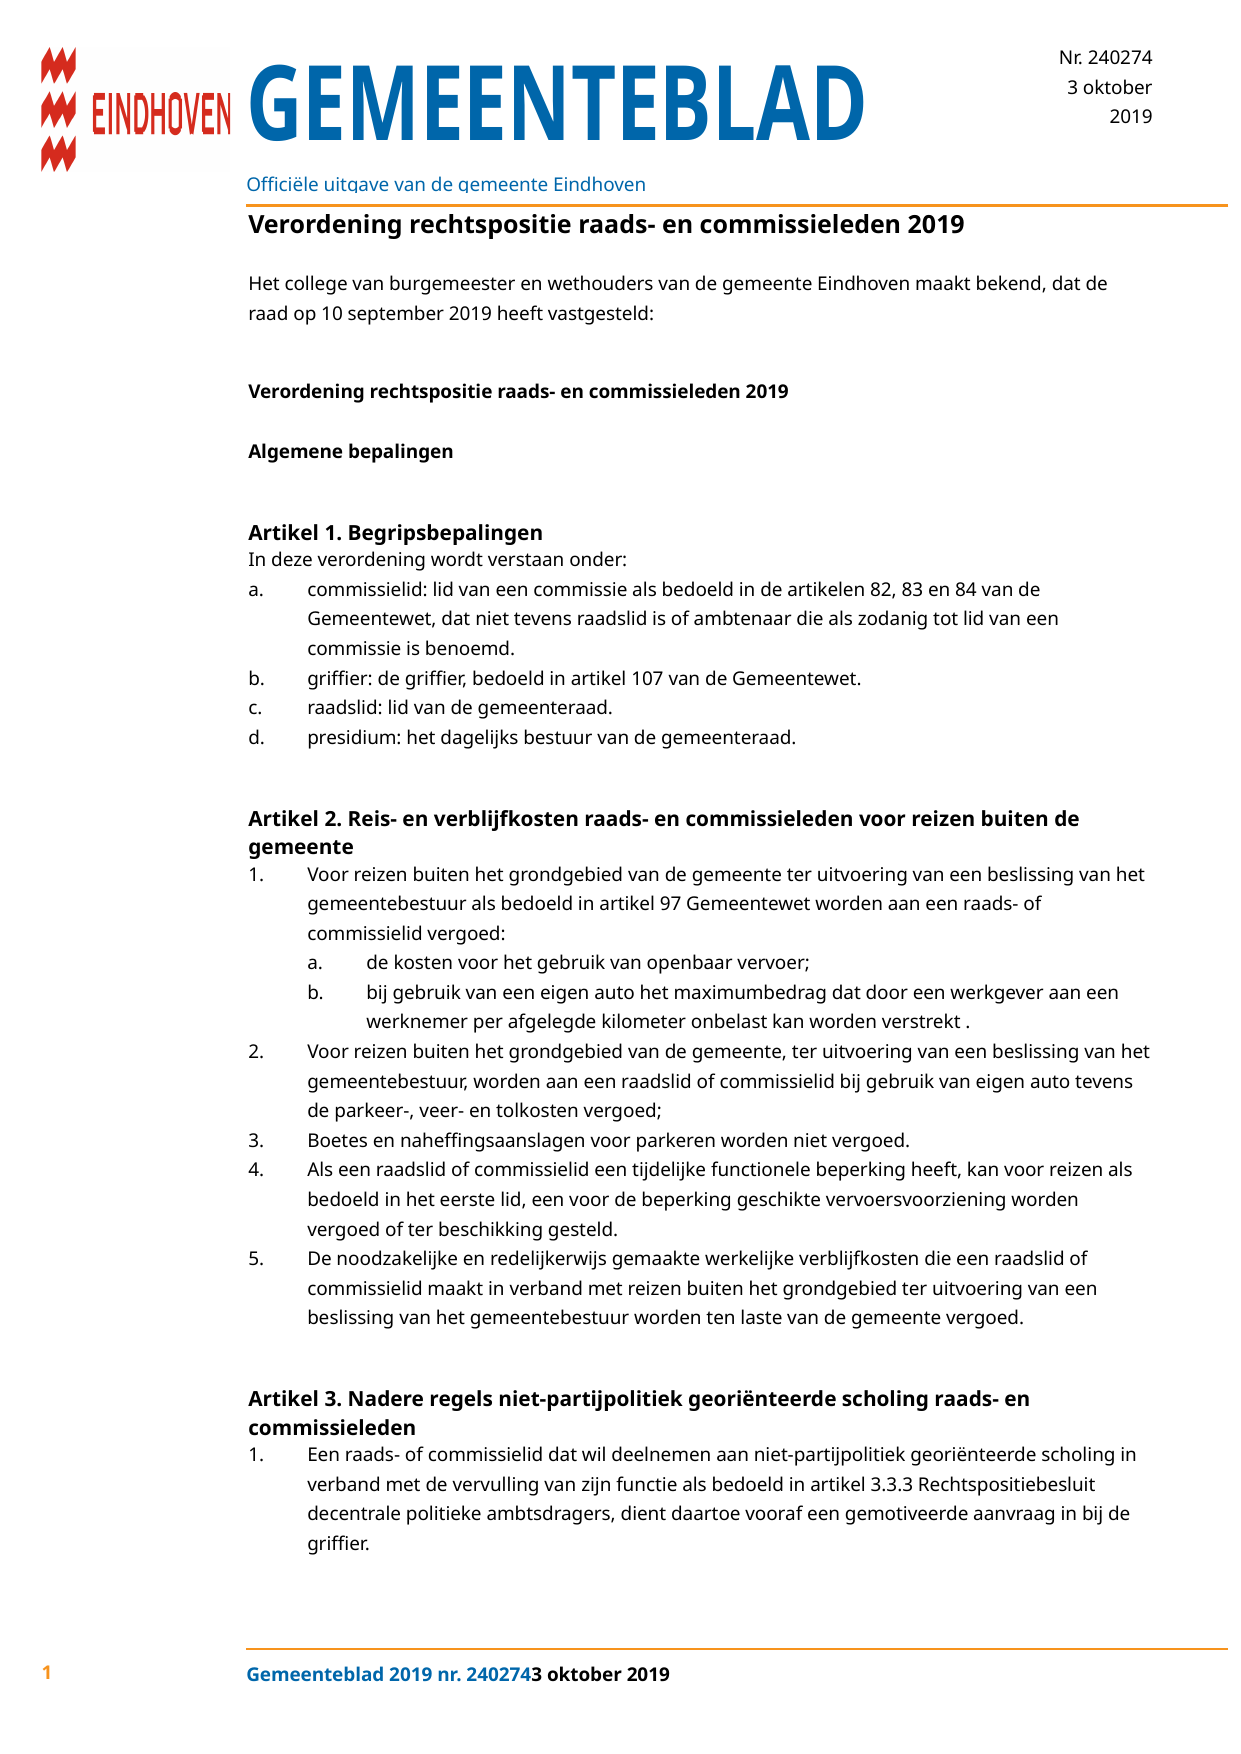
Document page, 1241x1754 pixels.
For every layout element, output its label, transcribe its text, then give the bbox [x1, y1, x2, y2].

list presidium: het dagelijks bestuur van de gemeenteraad. [248, 724, 1152, 749]
text In deze verordening wordt verstaan onder: [248, 546, 1152, 572]
list raadslid: lid van de gemeenteraad. [248, 694, 1152, 720]
text Verordening rechtspositie raads- en commissieleden 2019 [248, 379, 1152, 404]
list De noodzakelijke en redelijkerwijs gemaakte werkelijke verblijfkosten die een raadslid of commissielid maakt in verband met reizen buiten het grondgebied ter uitvoering van een beslissing van het gemeentebestuur worden ten laste van de gemeente vergoed. [248, 1245, 1152, 1330]
list griffier: de griffier, bedoeld in artikel 107 van de Gemeentewet. [248, 665, 1152, 690]
text Verordening rechtspositie raads- en commissieleden 2019 [248, 207, 1152, 241]
text Artikel 3. Nadere regels niet-partijpolitiek georiënteerde scholing raads- en commissieleden [248, 1384, 1152, 1441]
text Artikel 1. Begripsbepalingen [248, 518, 1152, 546]
list de kosten voor het gebruik van openbaar vervoer; [307, 949, 1152, 975]
list Een raads- of commissielid dat wil deelnemen aan niet-partijpolitiek georiënteerde scholing in verband met de vervulling van zijn functie als bedoeld in artikel 3.3.3 Rechtspositiebesluit decentrale politieke ambtsdragers, dient daartoe vooraf een gemotiveerde aanvraag in bij de griffier. [248, 1441, 1152, 1556]
list bij gebruik van een eigen auto het maximumbedrag dat door een werkgever aan een werknemer per afgelegde kilometer onbelast kan worden verstrekt . [307, 979, 1152, 1034]
list Voor reizen buiten het grondgebied van de gemeente ter uitvoering van een beslissing van het gemeentebestuur als bedoeld in artikel 97 Gemeentewet worden aan een raads- of commissielid vergoed: [248, 861, 1152, 946]
list Als een raadslid of commissielid een tijdelijke functionele beperking heeft, kan voor reizen als bedoeld in het eerste lid, een voor de beperking geschikte vervoersvoorziening worden vergoed of ter beschikking gesteld. [248, 1157, 1152, 1241]
picture [41, 47, 231, 172]
text Het college van burgemeester en wethouders van de gemeente Eindhoven maakt bekend, dat de raad op 10 september 2019 heeft vastgesteld: [248, 270, 1152, 326]
text Artikel 2. Reis- en verblijfkosten raads- en commissieleden voor reizen buiten de gemeente [248, 804, 1152, 861]
list commissielid: lid van een commissie als bedoeld in de artikelen 82, 83 en 84 van de Gemeentewet, dat niet tevens raadslid is of ambtenaar die als zodanig tot lid van een commissie is benoemd. [248, 576, 1152, 661]
list Boetes en naheffingsaanslagen voor parkeren worden niet vergoed. [248, 1127, 1152, 1153]
text Algemene bepalingen [248, 438, 1152, 464]
list Voor reizen buiten het grondgebied van de gemeente, ter uitvoering van een beslissing van het gemeentebestuur, worden aan een raadslid of commissielid bij gebruik van eigen auto tevens de parkeer-, veer- en tolkosten vergoed; [248, 1038, 1152, 1123]
